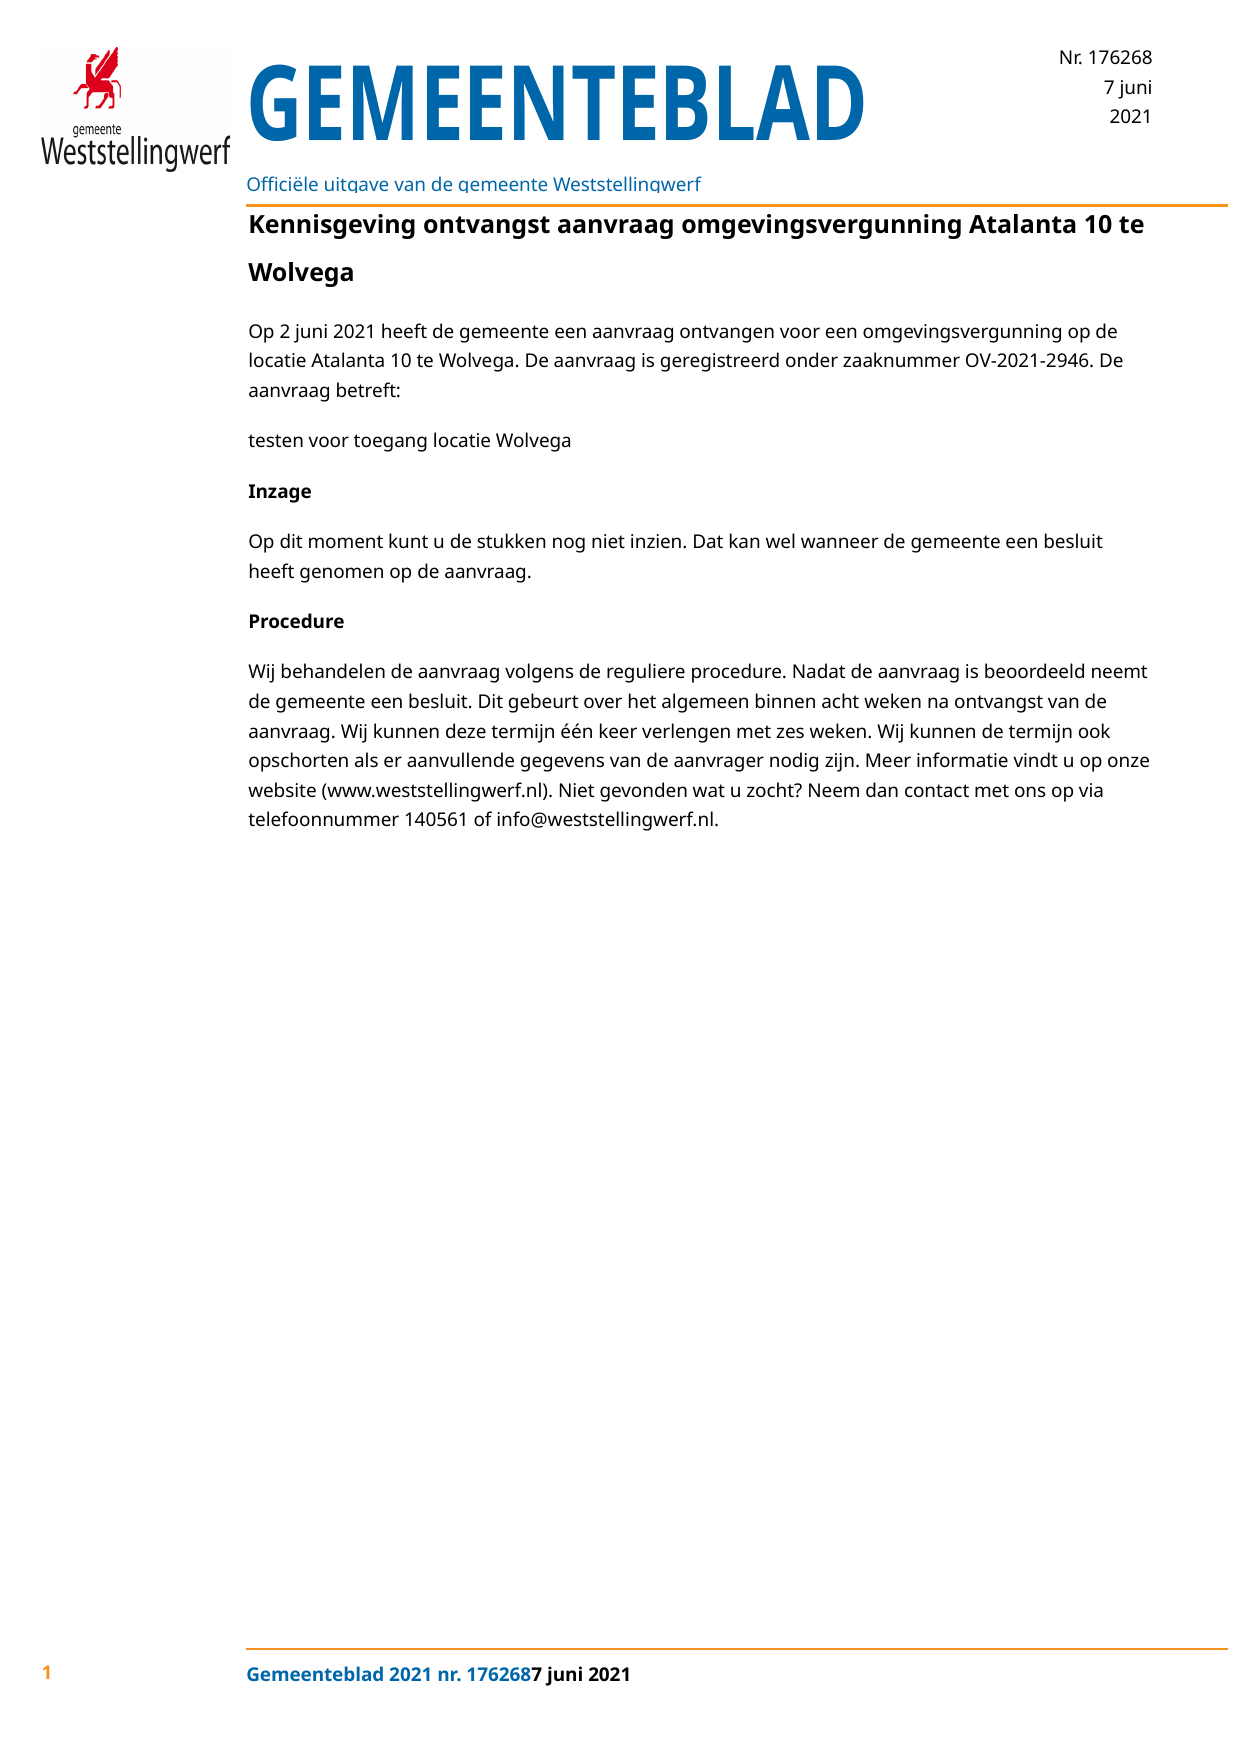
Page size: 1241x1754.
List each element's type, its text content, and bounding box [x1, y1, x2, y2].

text Inzage [248, 478, 1152, 504]
text Op dit moment kunt u de stukken nog niet inzien. Dat kan wel wanneer de gemeente een besluit heeft genomen op de aanvraag. [248, 528, 1152, 584]
text testen voor toegang locatie Wolvega [248, 427, 1152, 453]
text Procedure [248, 608, 1152, 634]
picture [41, 47, 231, 172]
text Op 2 juni 2021 heeft de gemeente een aanvraag ontvangen voor een omgevingsvergunning op de locatie Atalanta 10 te Wolvega. De aanvraag is geregistreerd onder zaaknummer OV-2021-2946. De aanvraag betreft: [248, 318, 1152, 403]
text Wij behandelen de aanvraag volgens de reguliere procedure. Nadat de aanvraag is beoordeeld neemt de gemeente een besluit. Dit gebeurt over het algemeen binnen acht weken na ontvangst van de aanvraag. Wij kunnen deze termijn één keer verlengen met zes weken. Wij kunnen de termijn ook opschorten als er aanvullende gegevens van de aanvrager nodig zijn. Meer informatie vindt u op onze website (www.weststellingwerf.nl). Niet gevonden wat u zocht? Neem dan contact met ons op via telefoonnummer 140561 of info@weststellingwerf.nl. [248, 659, 1152, 832]
text Kennisgeving ontvangst aanvraag omgevingsvergunning Atalanta 10 te Wolvega [248, 207, 1152, 288]
